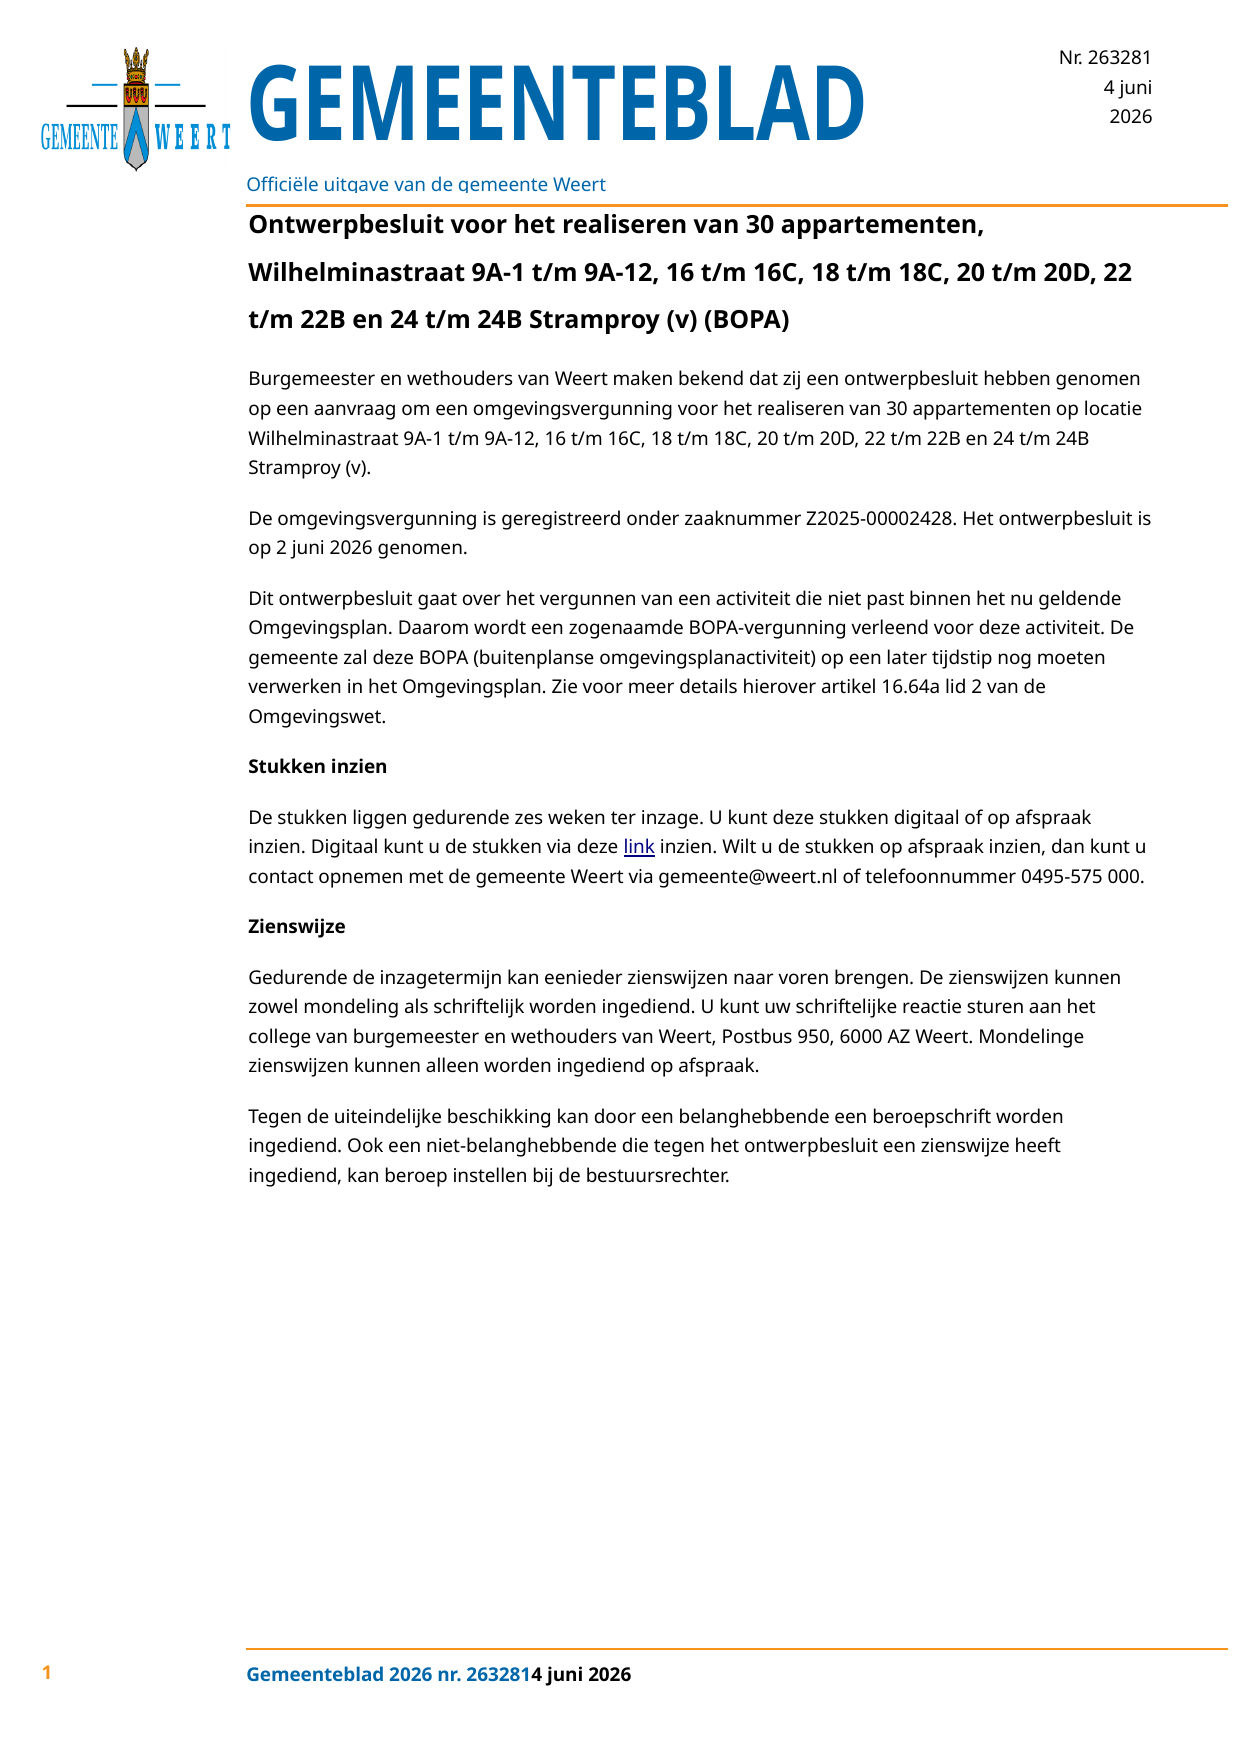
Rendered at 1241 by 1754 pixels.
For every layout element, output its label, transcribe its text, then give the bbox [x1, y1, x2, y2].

text Zienswijze [248, 913, 1152, 939]
text Burgemeester en wethouders van Weert maken bekend dat zij een ontwerpbesluit hebben genomen op een aanvraag om een omgevingsvergunning voor het realiseren van 30 appartementen op locatie Wilhelminastraat 9A-1 t/m 9A-12, 16 t/m 16C, 18 t/m 18C, 20 t/m 20D, 22 t/m 22B en 24 t/m 24B Stramproy (v). [248, 366, 1152, 480]
text Ontwerpbesluit voor het realiseren van 30 appartementen, Wilhelminastraat 9A-1 t/m 9A-12, 16 t/m 16C, 18 t/m 18C, 20 t/m 20D, 22 t/m 22B en 24 t/m 24B Stramproy (v) (BOPA) [248, 207, 1152, 336]
text Tegen de uiteindelijke beschikking kan door een belanghebbende een beroepschrift worden ingediend. Ook een niet-belanghebbende die tegen het ontwerpbesluit een zienswijze heeft ingediend, kan beroep instellen bij de bestuursrechter. [248, 1103, 1152, 1188]
picture [41, 47, 231, 172]
text Dit ontwerpbesluit gaat over het vergunnen van een activiteit die niet past binnen het nu geldende Omgevingsplan. Daarom wordt een zogenaamde BOPA-vergunning verleend voor deze activiteit. De gemeente zal deze BOPA (buitenplanse omgevingsplanactiviteit) op een later tijdstip nog moeten verwerken in het Omgevingsplan. Zie voor meer details hierover artikel 16.64a lid 2 van de Omgevingswet. [248, 585, 1152, 729]
text Gedurende de inzagetermijn kan eenieder zienswijzen naar voren brengen. De zienswijzen kunnen zowel mondeling als schriftelijk worden ingediend. U kunt uw schriftelijke reactie sturen aan het college van burgemeester en wethouders van Weert, Postbus 950, 6000 AZ Weert. Mondelinge zienswijzen kunnen alleen worden ingediend op afspraak. [248, 964, 1152, 1078]
text De omgevingsvergunning is geregistreerd onder zaaknummer Z2025-00002428. Het ontwerpbesluit is op 2 juni 2026 genomen. [248, 505, 1152, 560]
text De stukken liggen gedurende zes weken ter inzage. U kunt deze stukken digitaal of op afspraak inzien. Digitaal kunt u de stukken via deze link inzien. Wilt u de stukken op afspraak inzien, dan kunt u contact opnemen met de gemeente Weert via gemeente@weert.nl of telefoonnummer 0495-575 000. [248, 804, 1152, 889]
text Stukken inzien [248, 753, 1152, 779]
